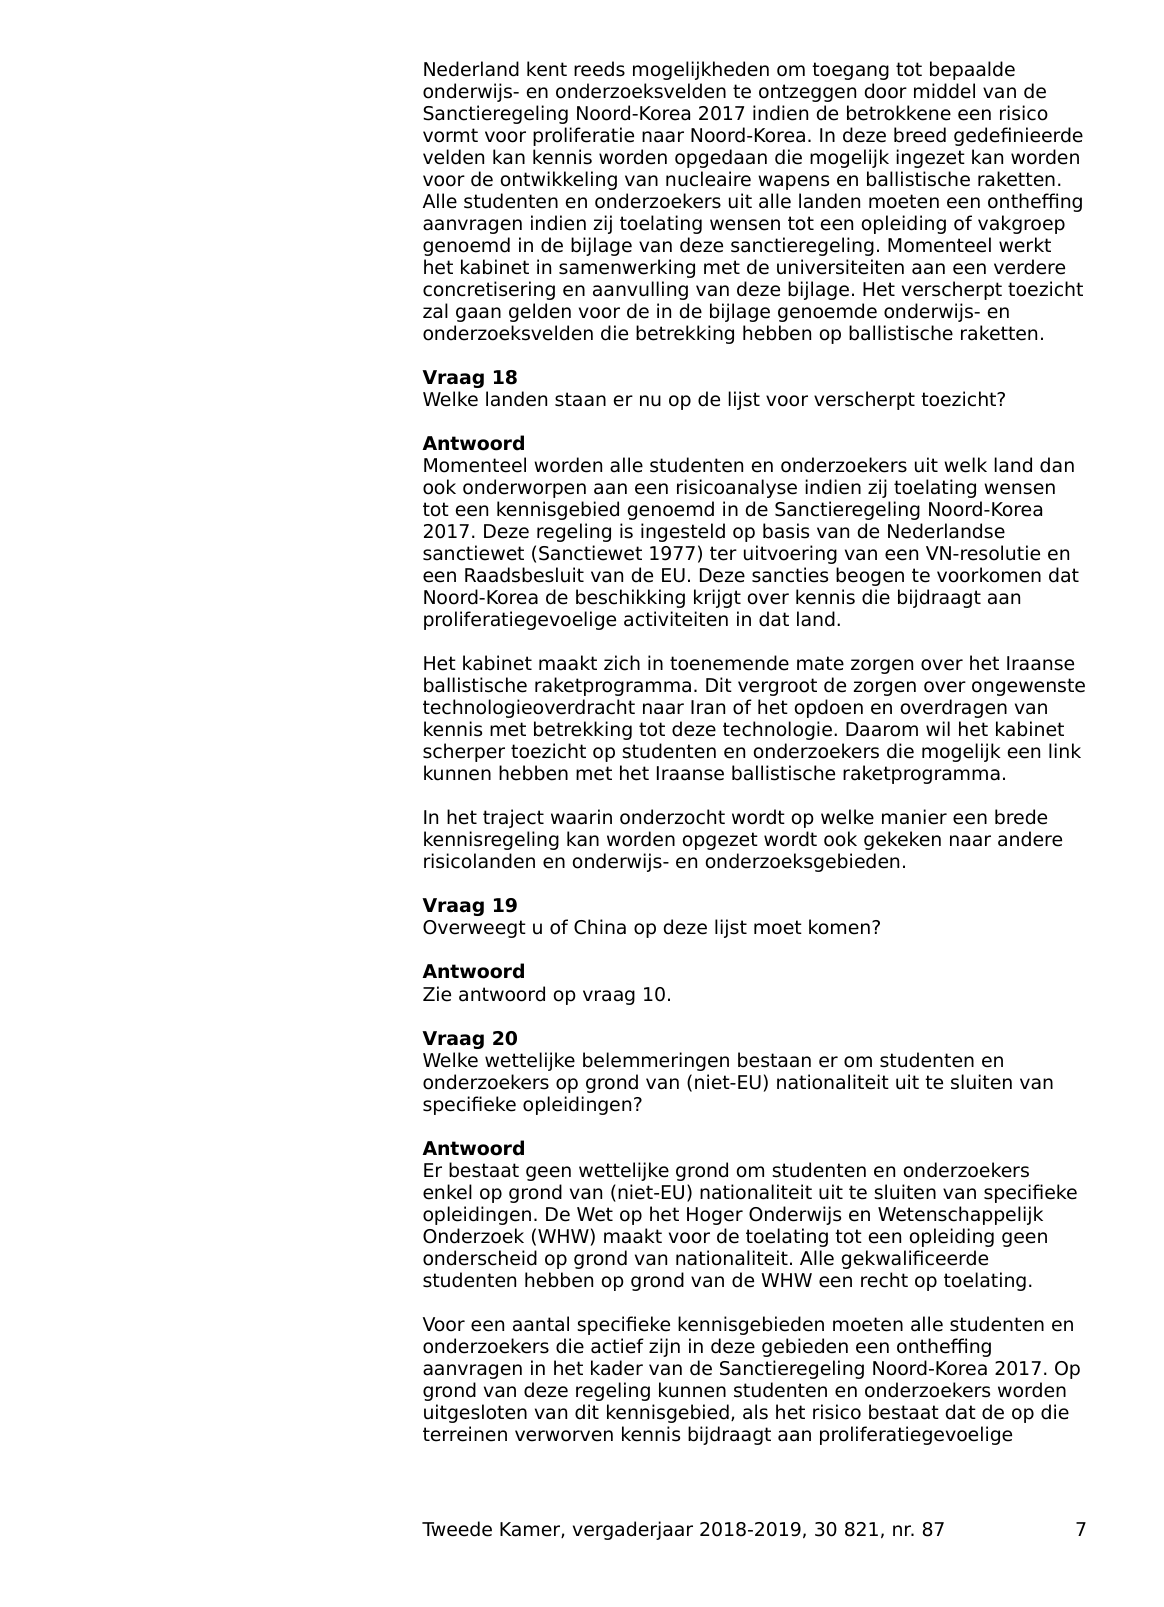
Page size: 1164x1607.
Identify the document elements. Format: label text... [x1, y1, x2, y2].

text Welke landen staan er nu op de lijst voor verscherpt toezicht? [422, 389, 1087, 411]
text Vraag 19 [422, 895, 1087, 917]
text Vraag 18 [422, 367, 1087, 389]
text Zie antwoord op vraag 10. [422, 983, 1087, 1005]
text Antwoord [422, 961, 1087, 983]
text Nederland kent reeds mogelijkheden om toegang tot bepaalde onderwijs- en onderzoeksvelden te ontzeggen door middel van de Sanctieregeling Noord-Korea 2017 indien de betrokkene een risico vormt voor proliferatie naar Noord-Korea. In deze breed gedefinieerde velden kan kennis worden opgedaan die mogelijk ingezet kan worden voor de ontwikkeling van nucleaire wapens en ballistische raketten. Alle studenten en onderzoekers uit alle landen moeten een ontheffing aanvragen indien zij toelating wensen tot een opleiding of vakgroep genoemd in de bijlage van deze sanctieregeling. Momenteel werkt het kabinet in samenwerking met de universiteiten aan een verdere concretisering en aanvulling van deze bijlage. Het verscherpt toezicht zal gaan gelden voor de in de bijlage genoemde onderwijs- en onderzoeksvelden die betrekking hebben op ballistische raketten. [422, 59, 1087, 345]
text In het traject waarin onderzocht wordt op welke manier een brede kennisregeling kan worden opgezet wordt ook gekeken naar andere risicolanden en onderwijs- en onderzoeksgebieden. [422, 807, 1087, 873]
text Voor een aantal specifieke kennisgebieden moeten alle studenten en onderzoekers die actief zijn in deze gebieden een ontheffing aanvragen in het kader van de Sanctieregeling Noord-Korea 2017. Op grond van deze regeling kunnen studenten en onderzoekers worden uitgesloten van dit kennisgebied, als het risico bestaat dat de op die terreinen verworven kennis bijdraagt aan proliferatiegevoelige [422, 1314, 1087, 1446]
text Er bestaat geen wettelijke grond om studenten en onderzoekers enkel op grond van (niet-EU) nationaliteit uit te sluiten van specifieke opleidingen. De Wet op het Hoger Onderwijs en Wetenschappelijk Onderzoek (WHW) maakt voor de toelating tot een opleiding geen onderscheid op grond van nationaliteit. Alle gekwalificeerde studenten hebben op grond van de WHW een recht op toelating. [422, 1160, 1087, 1292]
text Overweegt u of China op deze lijst moet komen? [422, 917, 1087, 939]
text Antwoord [422, 433, 1087, 455]
text Vraag 20 [422, 1028, 1087, 1049]
text Welke wettelijke belemmeringen bestaan er om studenten en onderzoekers op grond van (niet-EU) nationaliteit uit te sluiten van specifieke opleidingen? [422, 1049, 1087, 1116]
text Het kabinet maakt zich in toenemende mate zorgen over het Iraanse ballistische raketprogramma. Dit vergroot de zorgen over ongewenste technologieoverdracht naar Iran of het opdoen en overdragen van kennis met betrekking tot deze technologie. Daarom wil het kabinet scherper toezicht op studenten en onderzoekers die mogelijk een link kunnen hebben met het Iraanse ballistische raketprogramma. [422, 653, 1087, 785]
text Momenteel worden alle studenten en onderzoekers uit welk land dan ook onderworpen aan een risicoanalyse indien zij toelating wensen tot een kennisgebied genoemd in de Sanctieregeling Noord-Korea 2017. Deze regeling is ingesteld op basis van de Nederlandse sanctiewet (Sanctiewet 1977) ter uitvoering van een VN-resolutie en een Raadsbesluit van de EU. Deze sancties beogen te voorkomen dat Noord-Korea de beschikking krijgt over kennis die bijdraagt aan proliferatiegevoelige activiteiten in dat land. [422, 455, 1087, 631]
text Antwoord [422, 1138, 1087, 1160]
